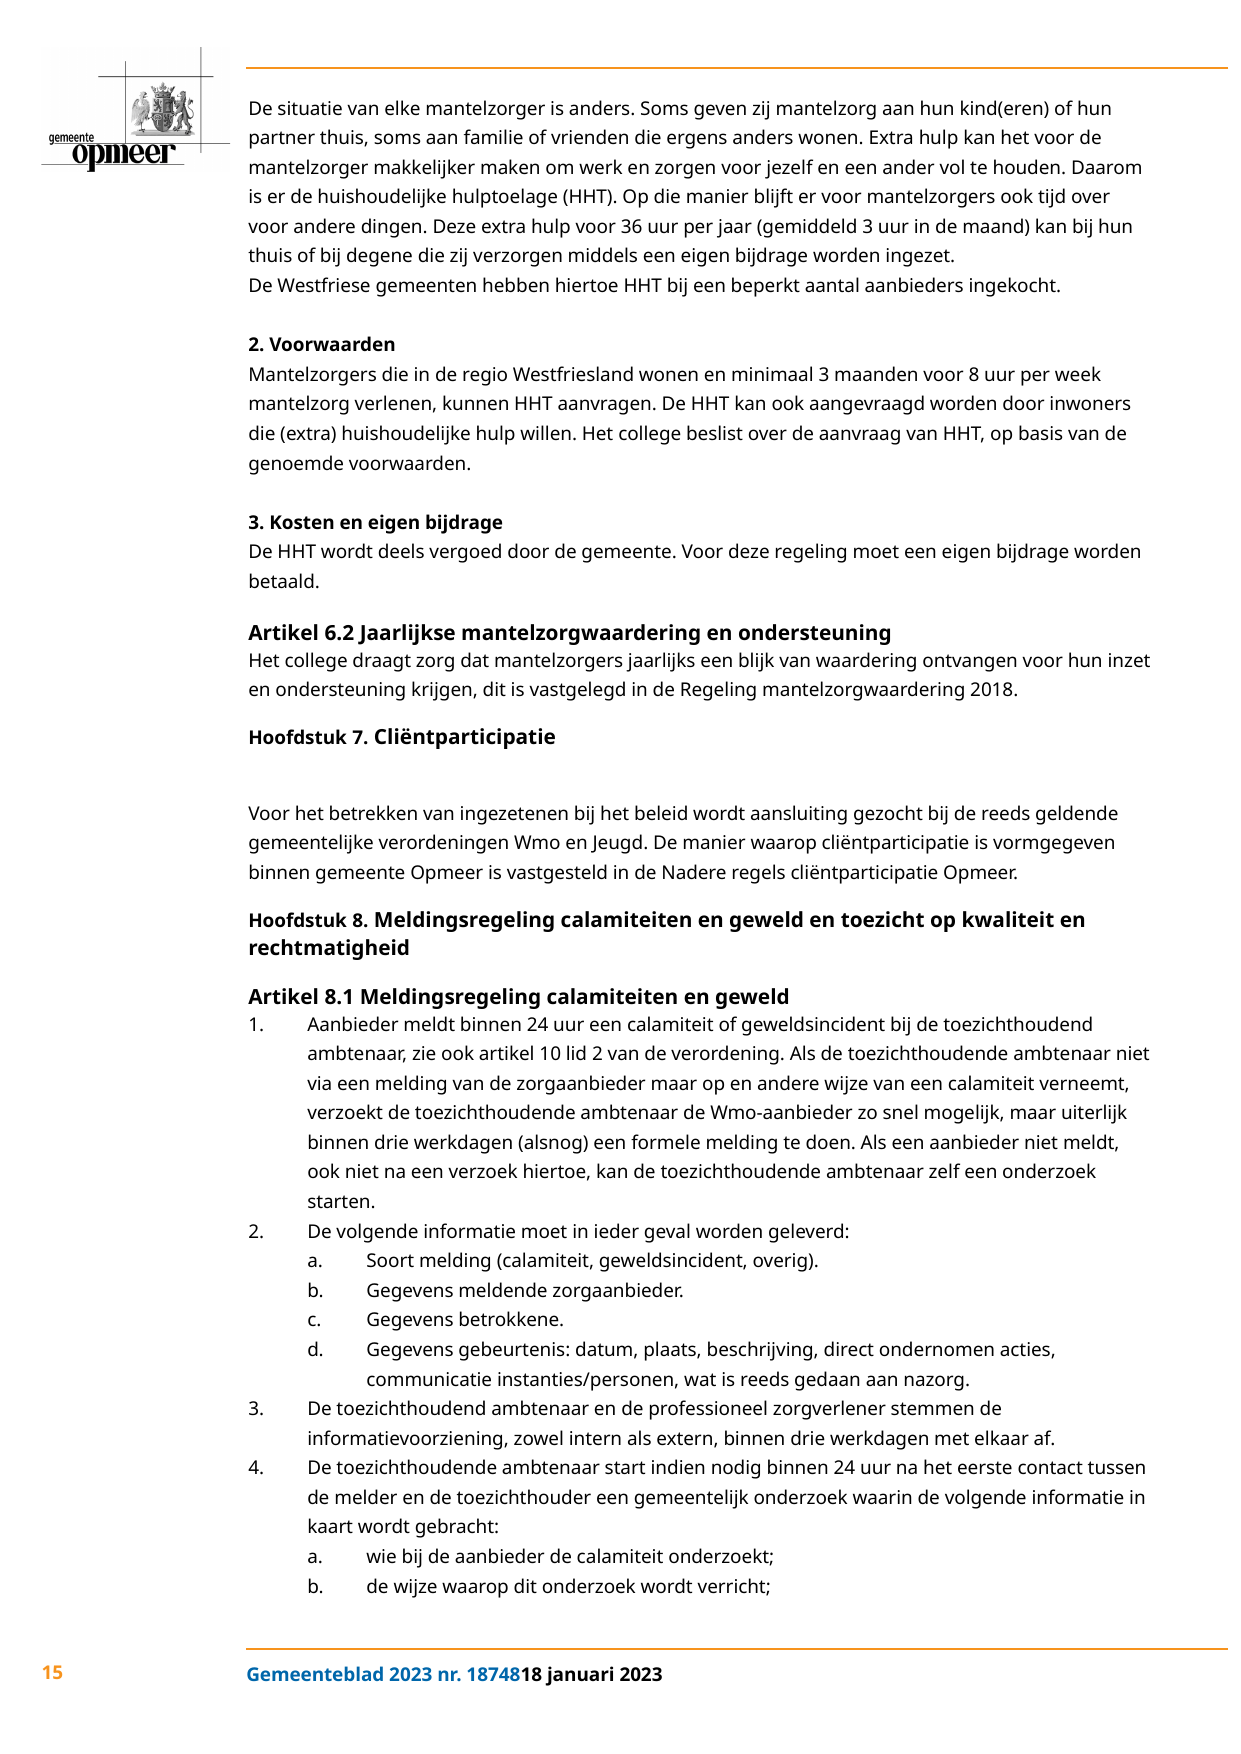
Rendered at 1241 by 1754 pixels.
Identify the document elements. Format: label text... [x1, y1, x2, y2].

picture [41, 47, 231, 172]
text 3. Kosten en eigen bijdrage [248, 509, 1152, 535]
list De volgende informatie moet in ieder geval worden geleverd: [248, 1218, 1152, 1244]
text Artikel 6.2 Jaarlijkse mantelzorgwaardering en ondersteuning [248, 618, 1152, 647]
text Hoofdstuk 7. Cliëntparticipatie [248, 722, 1152, 751]
text Voor het betrekken van ingezetenen bij het beleid wordt aansluiting gezocht bij de reeds geldende gemeentelijke verordeningen Wmo en Jeugd. De manier waarop cliëntparticipatie is vormgegeven binnen gemeente Opmeer is vastgesteld in de Nadere regels cliëntparticipatie Opmeer. [248, 800, 1152, 885]
list wie bij de aanbieder de calamiteit onderzoekt; [307, 1543, 1152, 1569]
text Het college draagt zorg dat mantelzorgers jaarlijks een blijk van waardering ontvangen voor hun inzet en ondersteuning krijgen, dit is vastgelegd in de Regeling mantelzorgwaardering 2018. [248, 647, 1152, 702]
list Soort melding (calamiteit, geweldsincident, overig). [307, 1247, 1152, 1273]
list Gegevens betrokkene. [307, 1307, 1152, 1332]
list Aanbieder meldt binnen 24 uur een calamiteit of geweldsincident bij de toezichthoudend ambtenaar, zie ook artikel 10 lid 2 van de verordening. Als de toezichthoudende ambtenaar niet via een melding van de zorgaanbieder maar op en andere wijze van een calamiteit verneemt, verzoekt de toezichthoudende ambtenaar de Wmo-aanbieder zo snel mogelijk, maar uiterlijk binnen drie werkdagen (alsnog) een formele melding te doen. Als een aanbieder niet meldt, ook niet na een verzoek hiertoe, kan de toezichthoudende ambtenaar zelf een onderzoek starten. [248, 1011, 1152, 1214]
text Mantelzorgers die in de regio Westfriesland wonen en minimaal 3 maanden voor 8 uur per week mantelzorg verlenen, kunnen HHT aanvragen. De HHT kan ook aangevraagd worden door inwoners die (extra) huishoudelijke hulp willen. Het college beslist over de aanvraag van HHT, op basis van de genoemde voorwaarden. [248, 361, 1152, 476]
list Gegevens meldende zorgaanbieder. [307, 1277, 1152, 1303]
list de wijze waarop dit onderzoek wordt verricht; [307, 1573, 1152, 1599]
text De HHT wordt deels vergoed door de gemeente. Voor deze regeling moet een eigen bijdrage worden betaald. [248, 538, 1152, 594]
text Hoofdstuk 8. Meldingsregeling calamiteiten en geweld en toezicht op kwaliteit en rechtmatigheid [248, 905, 1152, 962]
text 2. Voorwaarden [248, 331, 1152, 357]
list De toezichthoudende ambtenaar start indien nodig binnen 24 uur na het eerste contact tussen de melder en de toezichthouder een gemeentelijk onderzoek waarin de volgende informatie in kaart wordt gebracht: [248, 1454, 1152, 1539]
text De Westfriese gemeenten hebben hiertoe HHT bij een beperkt aantal aanbieders ingekocht. [248, 272, 1152, 298]
text Artikel 8.1 Meldingsregeling calamiteiten en geweld [248, 982, 1152, 1011]
text De situatie van elke mantelzorger is anders. Soms geven zij mantelzorg aan hun kind(eren) of hun partner thuis, soms aan familie of vrienden die ergens anders wonen. Extra hulp kan het voor de mantelzorger makkelijker maken om werk en zorgen voor jezelf en een ander vol te houden. Daarom is er de huishoudelijke hulptoelage (HHT). Op die manier blijft er voor mantelzorgers ook tijd over voor andere dingen. Deze extra hulp voor 36 uur per jaar (gemiddeld 3 uur in de maand) kan bij hun thuis of bij degene die zij verzorgen middels een eigen bijdrage worden ingezet. [248, 95, 1152, 268]
list Gegevens gebeurtenis: datum, plaats, beschrijving, direct ondernomen acties, communicatie instanties/personen, wat is reeds gedaan aan nazorg. [307, 1336, 1152, 1392]
list De toezichthoudend ambtenaar en de professioneel zorgverlener stemmen de informatievoorziening, zowel intern als extern, binnen drie werkdagen met elkaar af. [248, 1395, 1152, 1451]
